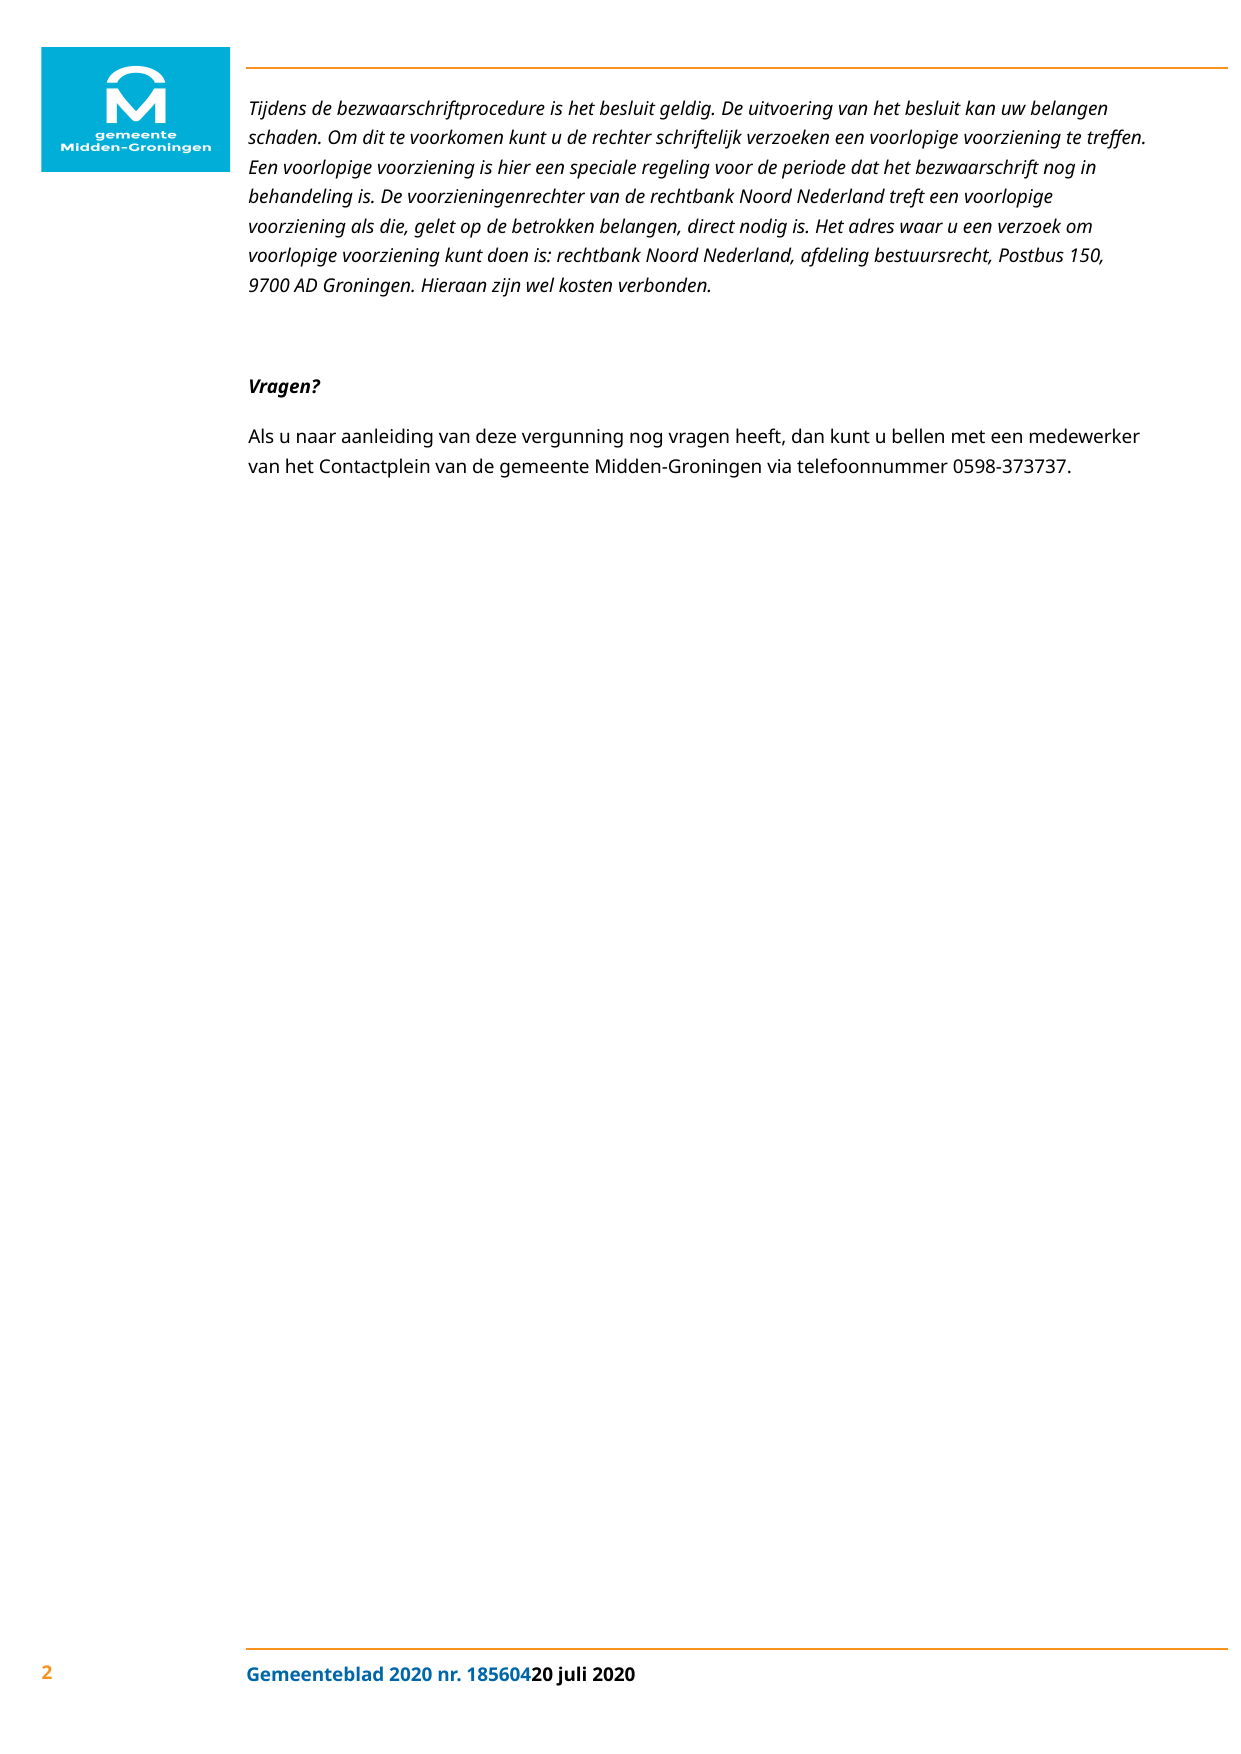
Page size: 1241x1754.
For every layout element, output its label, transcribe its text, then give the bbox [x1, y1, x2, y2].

picture [108, 66, 164, 82]
text Vragen? [248, 373, 1152, 399]
picture [107, 89, 165, 122]
text Als u naar aanleiding van deze vergunning nog vragen heeft, dan kunt u bellen met een medewerker van het Contactplein van de gemeente Midden-Groningen via telefoonnummer 0598-373737. [248, 423, 1152, 479]
text Tijdens de bezwaarschriftprocedure is het besluit geldig. De uitvoering van het besluit kan uw belangen schaden. Om dit te voorkomen kunt u de rechter schriftelijk verzoeken een voorlopige voorziening te treffen. Een voorlopige voorziening is hier een speciale regeling voor de periode dat het bezwaarschrift nog in behandeling is. De voorzieningenrechter van de rechtbank Noord Nederland treft een voorlopige voorziening als die, gelet op de betrokken belangen, direct nodig is. Het adres waar u een verzoek om voorlopige voorziening kunt doen is: rechtbank Noord Nederland, afdeling bestuursrecht, Postbus 150, 9700 AD Groningen. Hieraan zijn wel kosten verbonden. [248, 95, 1152, 298]
picture [184, 146, 190, 153]
